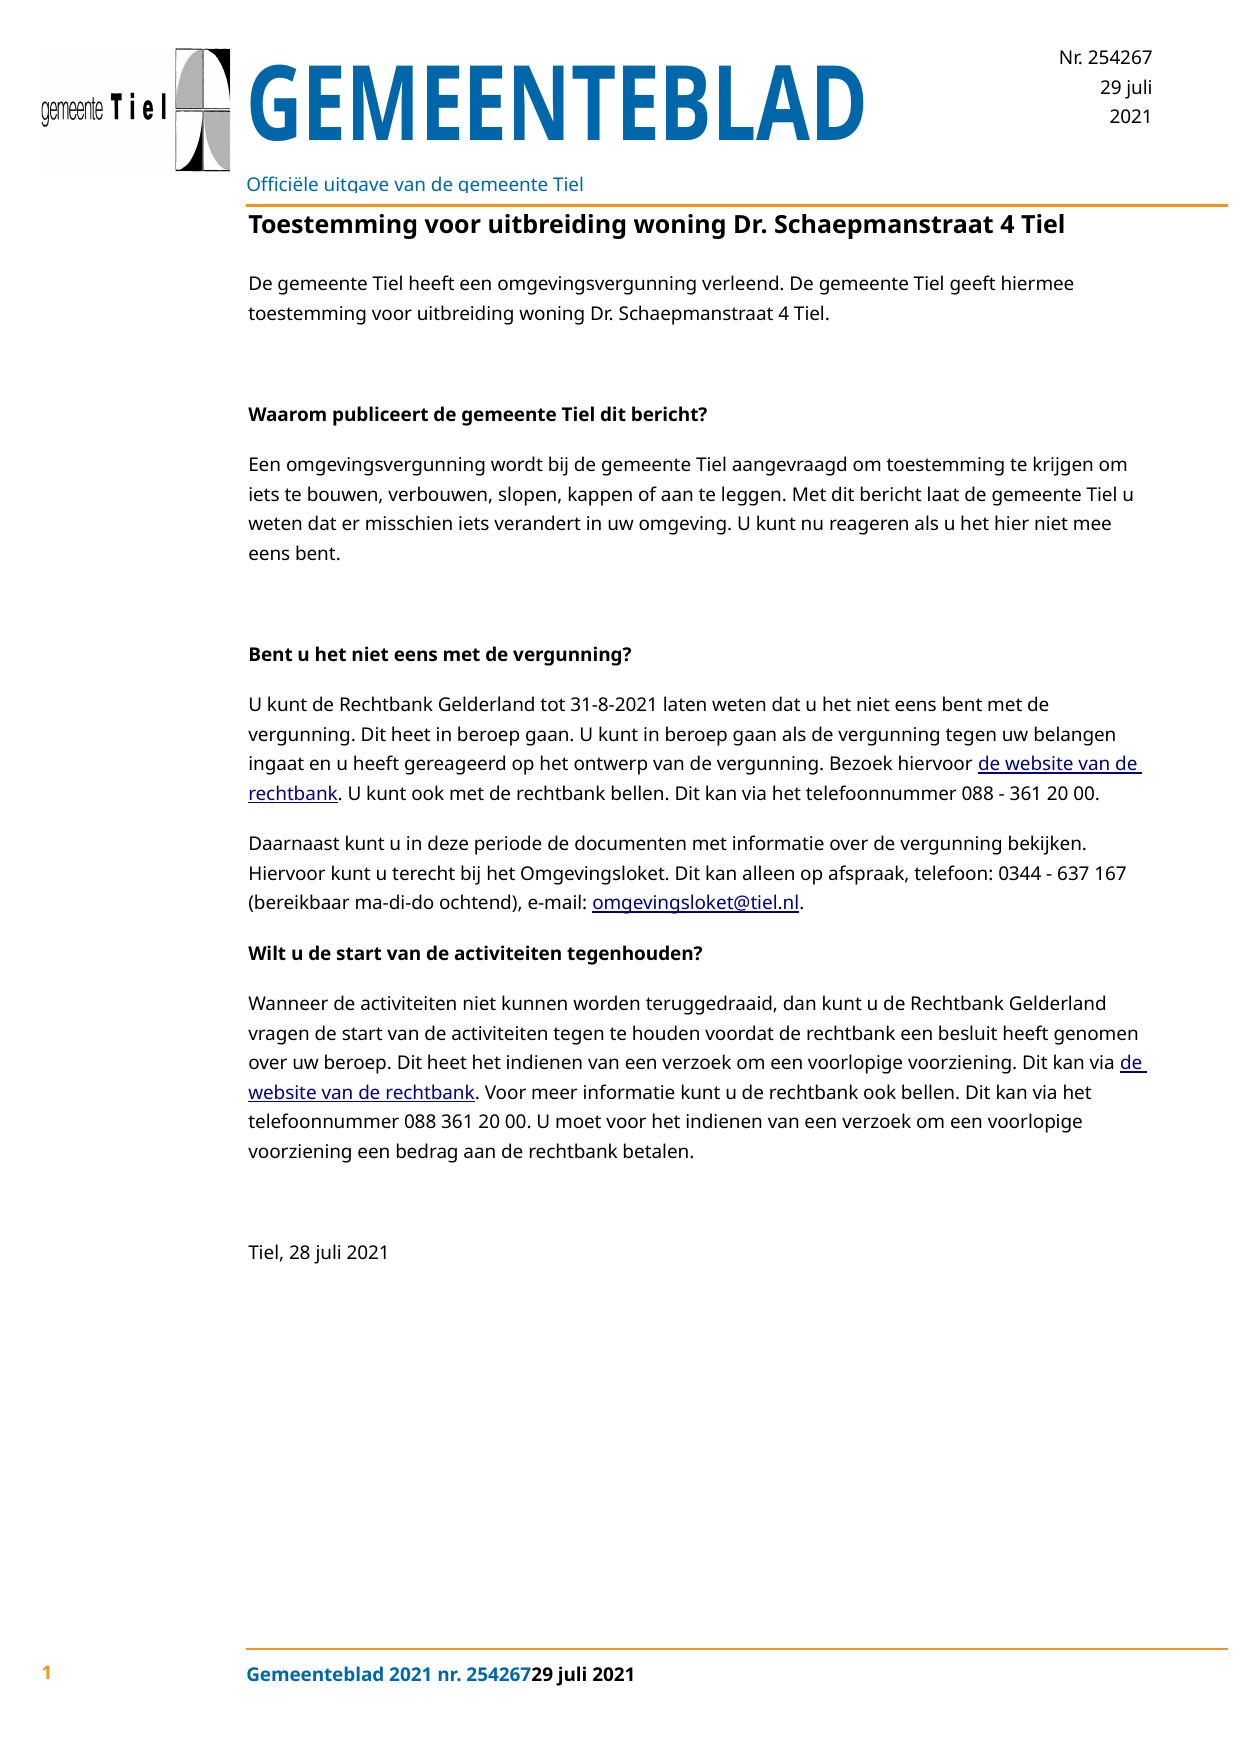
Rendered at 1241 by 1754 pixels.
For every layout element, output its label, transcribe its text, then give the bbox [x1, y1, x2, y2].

text Daarnaast kunt u in deze periode de documenten met informatie over de vergunning bekijken. Hiervoor kunt u terecht bij het Omgevingsloket. Dit kan alleen op afspraak, telefoon: 0344 - 637 167 (bereikbaar ma-di-do ochtend), e-mail: omgevingsloket@tiel.nl. [248, 830, 1152, 915]
text Een omgevingsvergunning wordt bij de gemeente Tiel aangevraagd om toestemming te krijgen om iets te bouwen, verbouwen, slopen, kappen of aan te leggen. Met dit bericht laat de gemeente Tiel u weten dat er misschien iets verandert in uw omgeving. U kunt nu reageren als u het hier niet mee eens bent. [248, 451, 1152, 566]
text Wanneer de activiteiten niet kunnen worden teruggedraaid, dan kunt u de Rechtbank Gelderland vragen de start van de activiteiten tegen te houden voordat de rechtbank een besluit heeft genomen over uw beroep. Dit heet het indienen van een verzoek om een voorlopige voorziening. Dit kan via de website van de rechtbank. Voor meer informatie kunt u de rechtbank ook bellen. Dit kan via het telefoonnummer 088 361 20 00. U moet voor het indienen van een verzoek om een voorlopige voorziening een bedrag aan de rechtbank betalen. [248, 990, 1152, 1164]
text Bent u het niet eens met de vergunning? [248, 641, 1152, 666]
text De gemeente Tiel heeft een omgevingsvergunning verleend. De gemeente Tiel geeft hiermee toestemming voor uitbreiding woning Dr. Schaepmanstraat 4 Tiel. [248, 270, 1152, 326]
picture [41, 47, 231, 172]
text Tiel, 28 juli 2021 [248, 1239, 1152, 1265]
text Waarom publiceert de gemeente Tiel dit bericht? [248, 401, 1152, 426]
text Wilt u de start van de activiteiten tegenhouden? [248, 940, 1152, 966]
text U kunt de Rechtbank Gelderland tot 31-8-2021 laten weten dat u het niet eens bent met de vergunning. Dit heet in beroep gaan. U kunt in beroep gaan als de vergunning tegen uw belangen ingaat en u heeft gereageerd op het ontwerp van de vergunning. Bezoek hiervoor de website van de rechtbank. U kunt ook met de rechtbank bellen. Dit kan via het telefoonnummer 088 - 361 20 00. [248, 691, 1152, 806]
text Toestemming voor uitbreiding woning Dr. Schaepmanstraat 4 Tiel [248, 207, 1152, 241]
